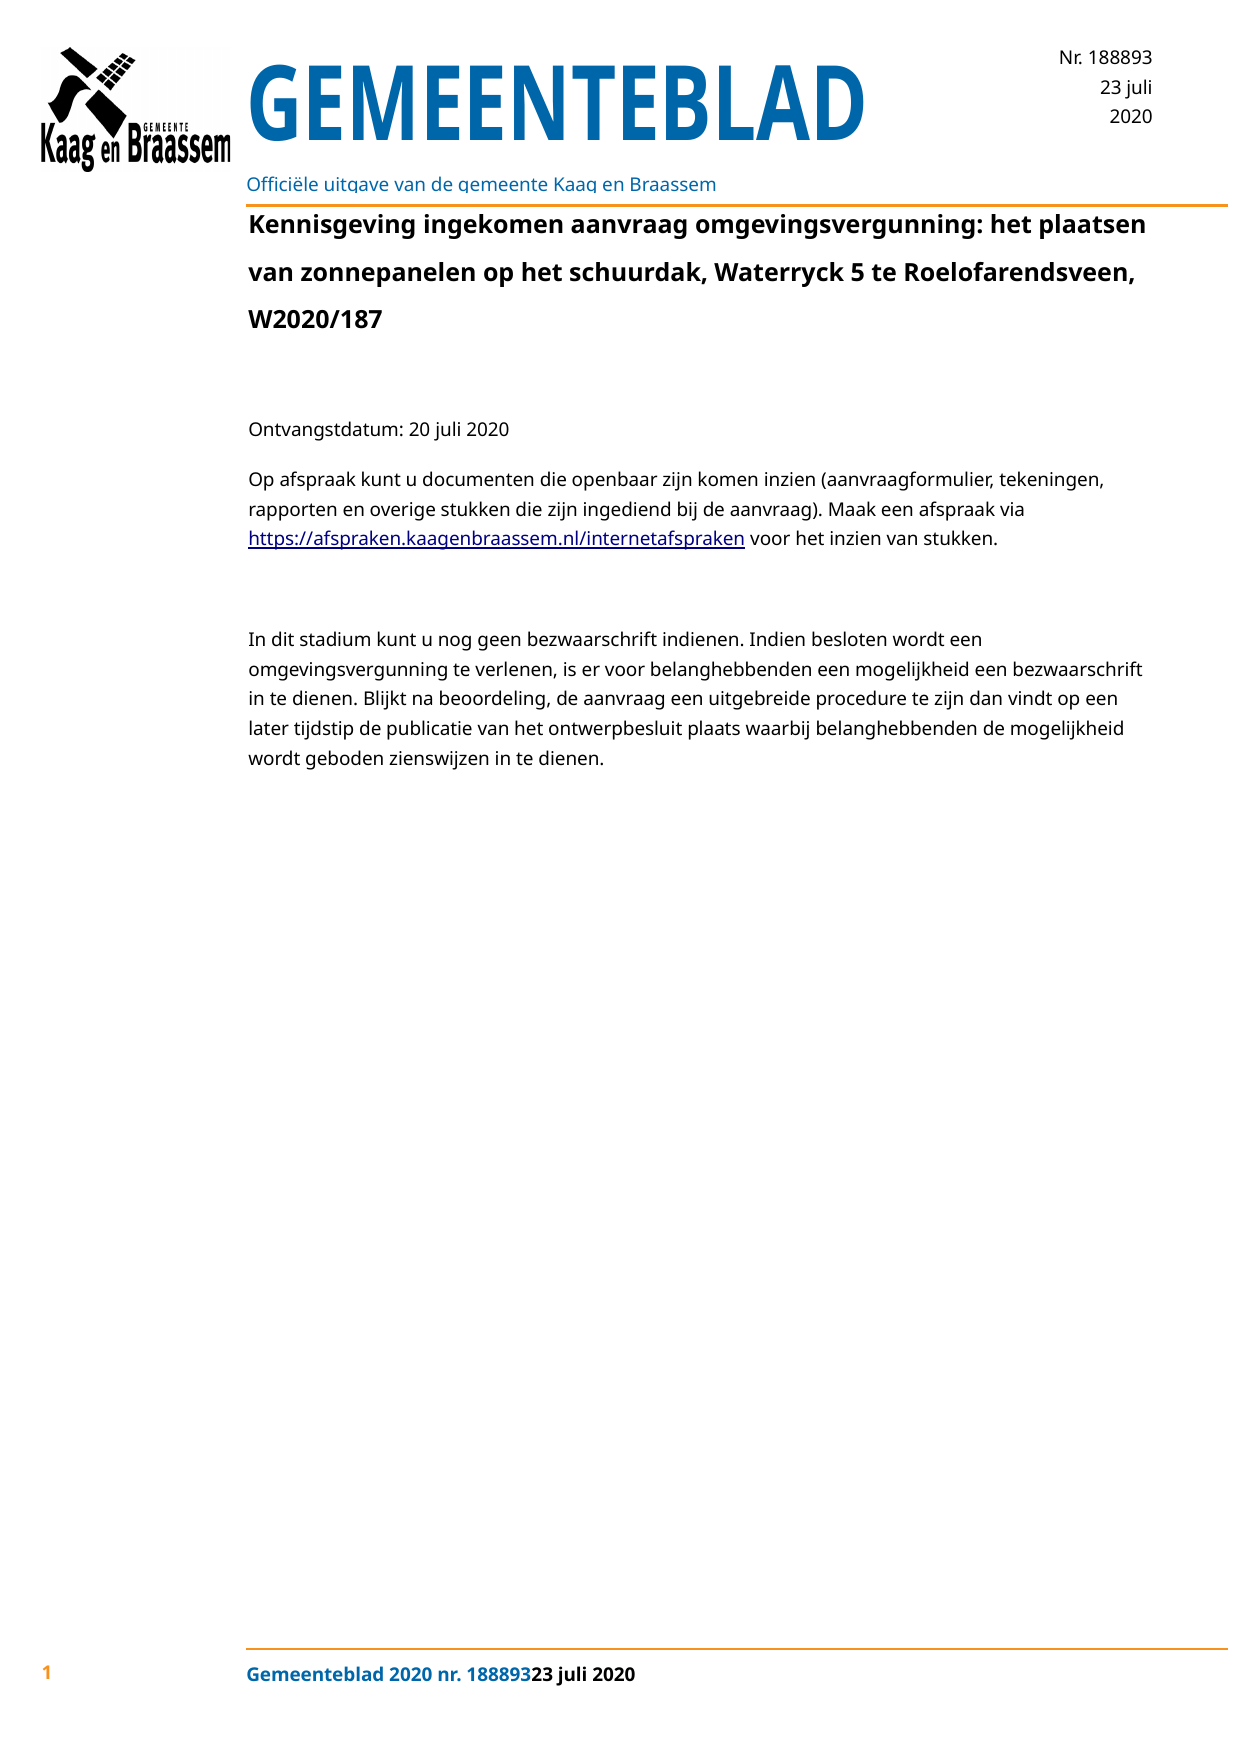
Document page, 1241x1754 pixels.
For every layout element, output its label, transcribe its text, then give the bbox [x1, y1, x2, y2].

text Kennisgeving ingekomen aanvraag omgevingsvergunning: het plaatsen van zonnepanelen op het schuurdak, Waterryck 5 te Roelofarendsveen, W2020/187 [248, 207, 1152, 336]
picture [41, 47, 231, 172]
text Op afspraak kunt u documenten die openbaar zijn komen inzien (aanvraagformulier, tekeningen, rapporten en overige stukken die zijn ingediend bij de aanvraag). Maak een afspraak via https://afspraken.kaagenbraassem.nl/internetafspraken voor het inzien van stukken. [248, 466, 1152, 551]
text In dit stadium kunt u nog geen bezwaarschrift indienen. Indien besloten wordt een omgevingsvergunning te verlenen, is er voor belanghebbenden een mogelijkheid een bezwaarschrift in te dienen. Blijkt na beoordeling, de aanvraag een uitgebreide procedure te zijn dan vindt op een later tijdstip de publicatie van het ontwerpbesluit plaats waarbij belanghebbenden de mogelijkheid wordt geboden zienswijzen in te dienen. [248, 626, 1152, 770]
text Ontvangstdatum: 20 juli 2020 [248, 416, 1152, 442]
